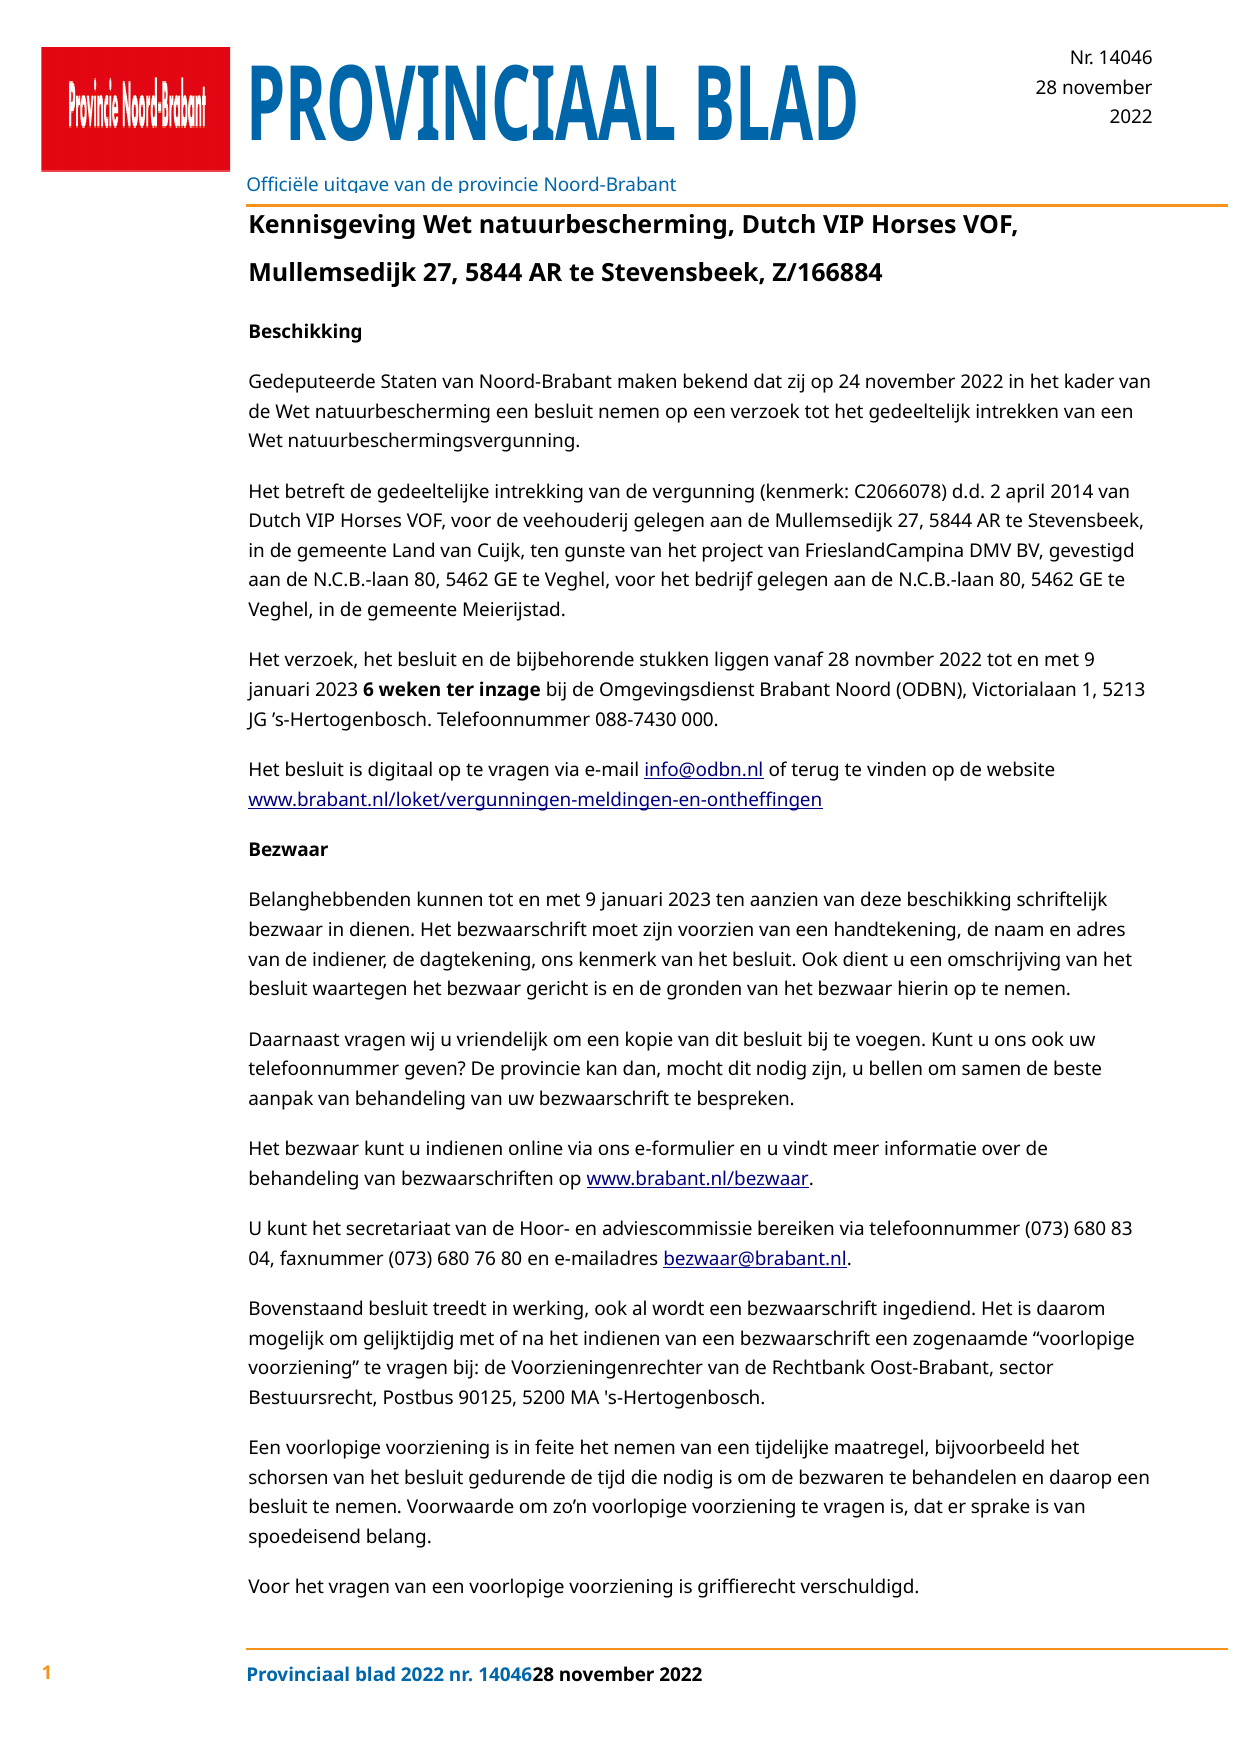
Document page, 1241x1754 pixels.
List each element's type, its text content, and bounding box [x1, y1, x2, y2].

text Kennisgeving Wet natuurbescherming, Dutch VIP Horses VOF, Mullemsedijk 27, 5844 AR te Stevensbeek, Z/166884 [248, 207, 1152, 288]
text Het verzoek, het besluit en de bijbehorende stukken liggen vanaf 28 novmber 2022 tot en met 9 januari 2023 6 weken ter inzage bij de Omgevingsdienst Brabant Noord (ODBN), Victorialaan 1, 5213 JG ’s-Hertogenbosch. Telefoonnummer 088-7430 000. [248, 647, 1152, 732]
picture [41, 47, 231, 172]
text Bovenstaand besluit treedt in werking, ook al wordt een bezwaarschrift ingediend. Het is daarom mogelijk om gelijktijdig met of na het indienen van een bezwaarschrift een zogenaamde “voorlopige voorziening” te vragen bij: de Voorzieningenrechter van de Rechtbank Oost-Brabant, sector Bestuursrecht, Postbus 90125, 5200 MA 's‑Hertogenbosch. [248, 1295, 1152, 1410]
text Gedeputeerde Staten van Noord-Brabant maken bekend dat zij op 24 november 2022 in het kader van de Wet natuurbescherming een besluit nemen op een verzoek tot het gedeeltelijk intrekken van een Wet natuurbeschermingsvergunning. [248, 368, 1152, 453]
text U kunt het secretariaat van de Hoor- en adviescommissie bereiken via telefoonnummer (073) 680 83 04, faxnummer (073) 680 76 80 en e-mailadres bezwaar@brabant.nl. [248, 1215, 1152, 1271]
text Daarnaast vragen wij u vriendelijk om een kopie van dit besluit bij te voegen. Kunt u ons ook uw telefoonnummer geven? De provincie kan dan, mocht dit nodig zijn, u bellen om samen de beste aanpak van behandeling van uw bezwaarschrift te bespreken. [248, 1026, 1152, 1111]
text Het bezwaar kunt u indienen online via ons e-formulier en u vindt meer informatie over de behandeling van bezwaarschriften op www.brabant.nl/bezwaar. [248, 1135, 1152, 1191]
text Beschikking [248, 318, 1152, 344]
text Voor het vragen van een voorlopige voorziening is griffierecht verschuldigd. [248, 1574, 1152, 1599]
text Een voorlopige voorziening is in feite het nemen van een tijdelijke maatregel, bijvoorbeeld het schorsen van het besluit gedurende de tijd die nodig is om de bezwaren te behandelen en daarop een besluit te nemen. Voorwaarde om zo’n voorlopige voorziening te vragen is, dat er sprake is van spoedeisend belang. [248, 1434, 1152, 1549]
text Het besluit is digitaal op te vragen via e-mail info@odbn.nl of terug te vinden op de website www.brabant.nl/loket/vergunningen-meldingen-en-ontheffingen [248, 756, 1152, 812]
text Belanghebbenden kunnen tot en met 9 januari 2023 ten aanzien van deze beschikking schriftelijk bezwaar in dienen. Het bezwaarschrift moet zijn voorzien van een handtekening, de naam en adres van de indiener, de dagtekening, ons kenmerk van het besluit. Ook dient u een omschrijving van het besluit waartegen het bezwaar gericht is en de gronden van het bezwaar hierin op te nemen. [248, 887, 1152, 1001]
text Bezwaar [248, 836, 1152, 862]
text Het betreft de gedeeltelijke intrekking van de vergunning (kenmerk: C2066078) d.d. 2 april 2014 van Dutch VIP Horses VOF, voor de veehouderij gelegen aan de Mullemsedijk 27, 5844 AR te Stevensbeek, in de gemeente Land van Cuijk, ten gunste van het project van FrieslandCampina DMV BV, gevestigd aan de N.C.B.-laan 80, 5462 GE te Veghel, voor het bedrijf gelegen aan de N.C.B.-laan 80, 5462 GE te Veghel, in de gemeente Meierijstad. [248, 478, 1152, 622]
